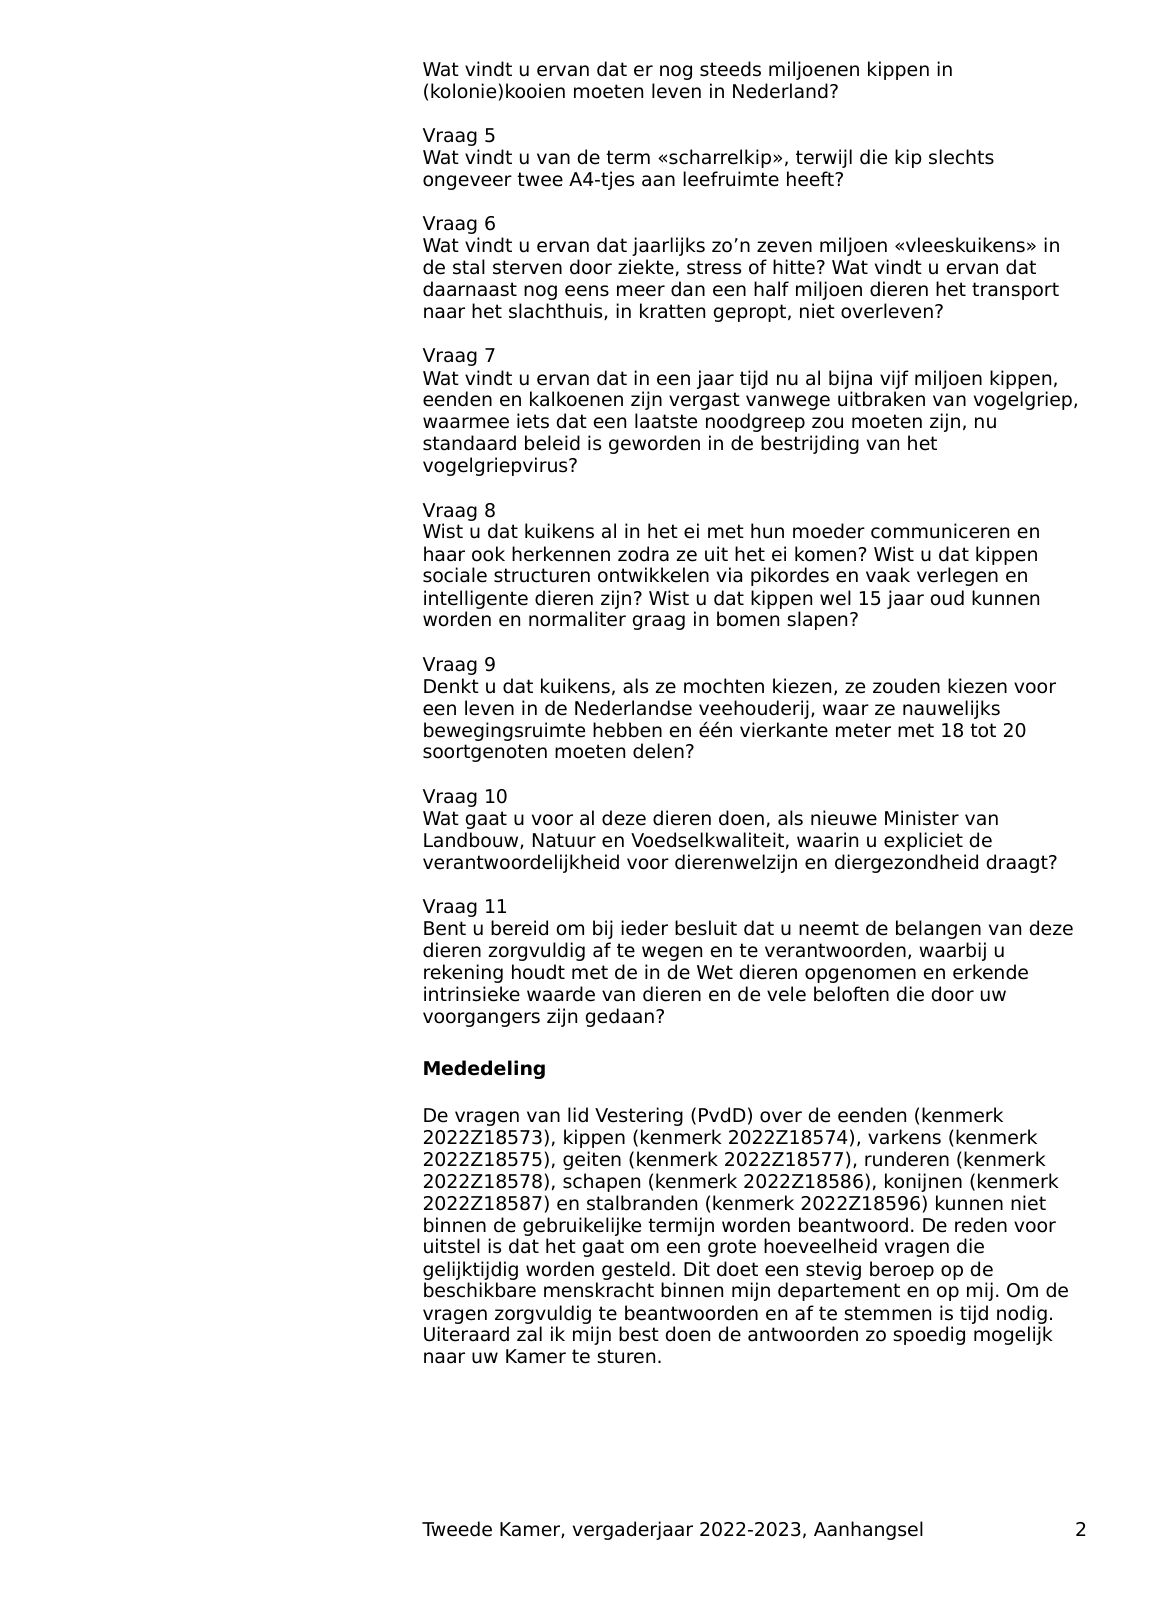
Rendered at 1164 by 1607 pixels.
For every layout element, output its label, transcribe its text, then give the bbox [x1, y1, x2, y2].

subtitle Mededeling [422, 1058, 1087, 1079]
text Wat gaat u voor al deze dieren doen, als nieuwe Minister van Landbouw, Natuur en Voedselkwaliteit, waarin u expliciet de verantwoordelijkheid voor dierenwelzijn en diergezondheid draagt? [422, 808, 1087, 873]
text Wat vindt u ervan dat jaarlijks zo’n zeven miljoen «vleeskuikens» in de stal sterven door ziekte, stress of hitte? Wat vindt u ervan dat daarnaast nog eens meer dan een half miljoen dieren het transport naar het slachthuis, in kratten gepropt, niet overleven? [422, 235, 1087, 323]
text Wist u dat kuikens al in het ei met hun moeder communiceren en haar ook herkennen zodra ze uit het ei komen? Wist u dat kippen sociale structuren ontwikkelen via pikordes en vaak verlegen en intelligente dieren zijn? Wist u dat kippen wel 15 jaar oud kunnen worden en normaliter graag in bomen slapen? [422, 521, 1087, 631]
text Vraag 7 [422, 345, 1087, 367]
text Vraag 11 [422, 896, 1087, 918]
text Denkt u dat kuikens, als ze mochten kiezen, ze zouden kiezen voor een leven in de Nederlandse veehouderij, waar ze nauwelijks bewegingsruimte hebben en één vierkante meter met 18 tot 20 soortgenoten moeten delen? [422, 676, 1087, 763]
text Wat vindt u van de term «scharrelkip», terwijl die kip slechts ongeveer twee A4-tjes aan leefruimte heeft? [422, 147, 1087, 191]
text Bent u bereid om bij ieder besluit dat u neemt de belangen van deze dieren zorgvuldig af te wegen en te verantwoorden, waarbij u rekening houdt met de in de Wet dieren opgenomen en erkende intrinsieke waarde van dieren en de vele beloften die door uw voorgangers zijn gedaan? [422, 918, 1087, 1028]
text Vraag 9 [422, 653, 1087, 676]
text Vraag 6 [422, 213, 1087, 235]
text Wat vindt u ervan dat in een jaar tijd nu al bijna vijf miljoen kippen, eenden en kalkoenen zijn vergast vanwege uitbraken van vogelgriep, waarmee iets dat een laatste noodgreep zou moeten zijn, nu standaard beleid is geworden in de bestrijding van het vogelgriepvirus? [422, 367, 1087, 477]
text Wat vindt u ervan dat er nog steeds miljoenen kippen in (kolonie)kooien moeten leven in Nederland? [422, 59, 1087, 103]
text Vraag 5 [422, 125, 1087, 147]
text Vraag 10 [422, 786, 1087, 808]
text Vraag 8 [422, 499, 1087, 521]
text De vragen van lid Vestering (PvdD) over de eenden (kenmerk 2022Z18573), kippen (kenmerk 2022Z18574), varkens (kenmerk 2022Z18575), geiten (kenmerk 2022Z18577), runderen (kenmerk 2022Z18578), schapen (kenmerk 2022Z18586), konijnen (kenmerk 2022Z18587) en stalbranden (kenmerk 2022Z18596) kunnen niet binnen de gebruikelijke termijn worden beantwoord. De reden voor uitstel is dat het gaat om een grote hoeveelheid vragen die gelijktijdig worden gesteld. Dit doet een stevig beroep op de beschikbare menskracht binnen mijn departement en op mij. Om de vragen zorgvuldig te beantwoorden en af te stemmen is tijd nodig. Uiteraard zal ik mijn best doen de antwoorden zo spoedig mogelijk naar uw Kamer te sturen. [422, 1104, 1087, 1368]
